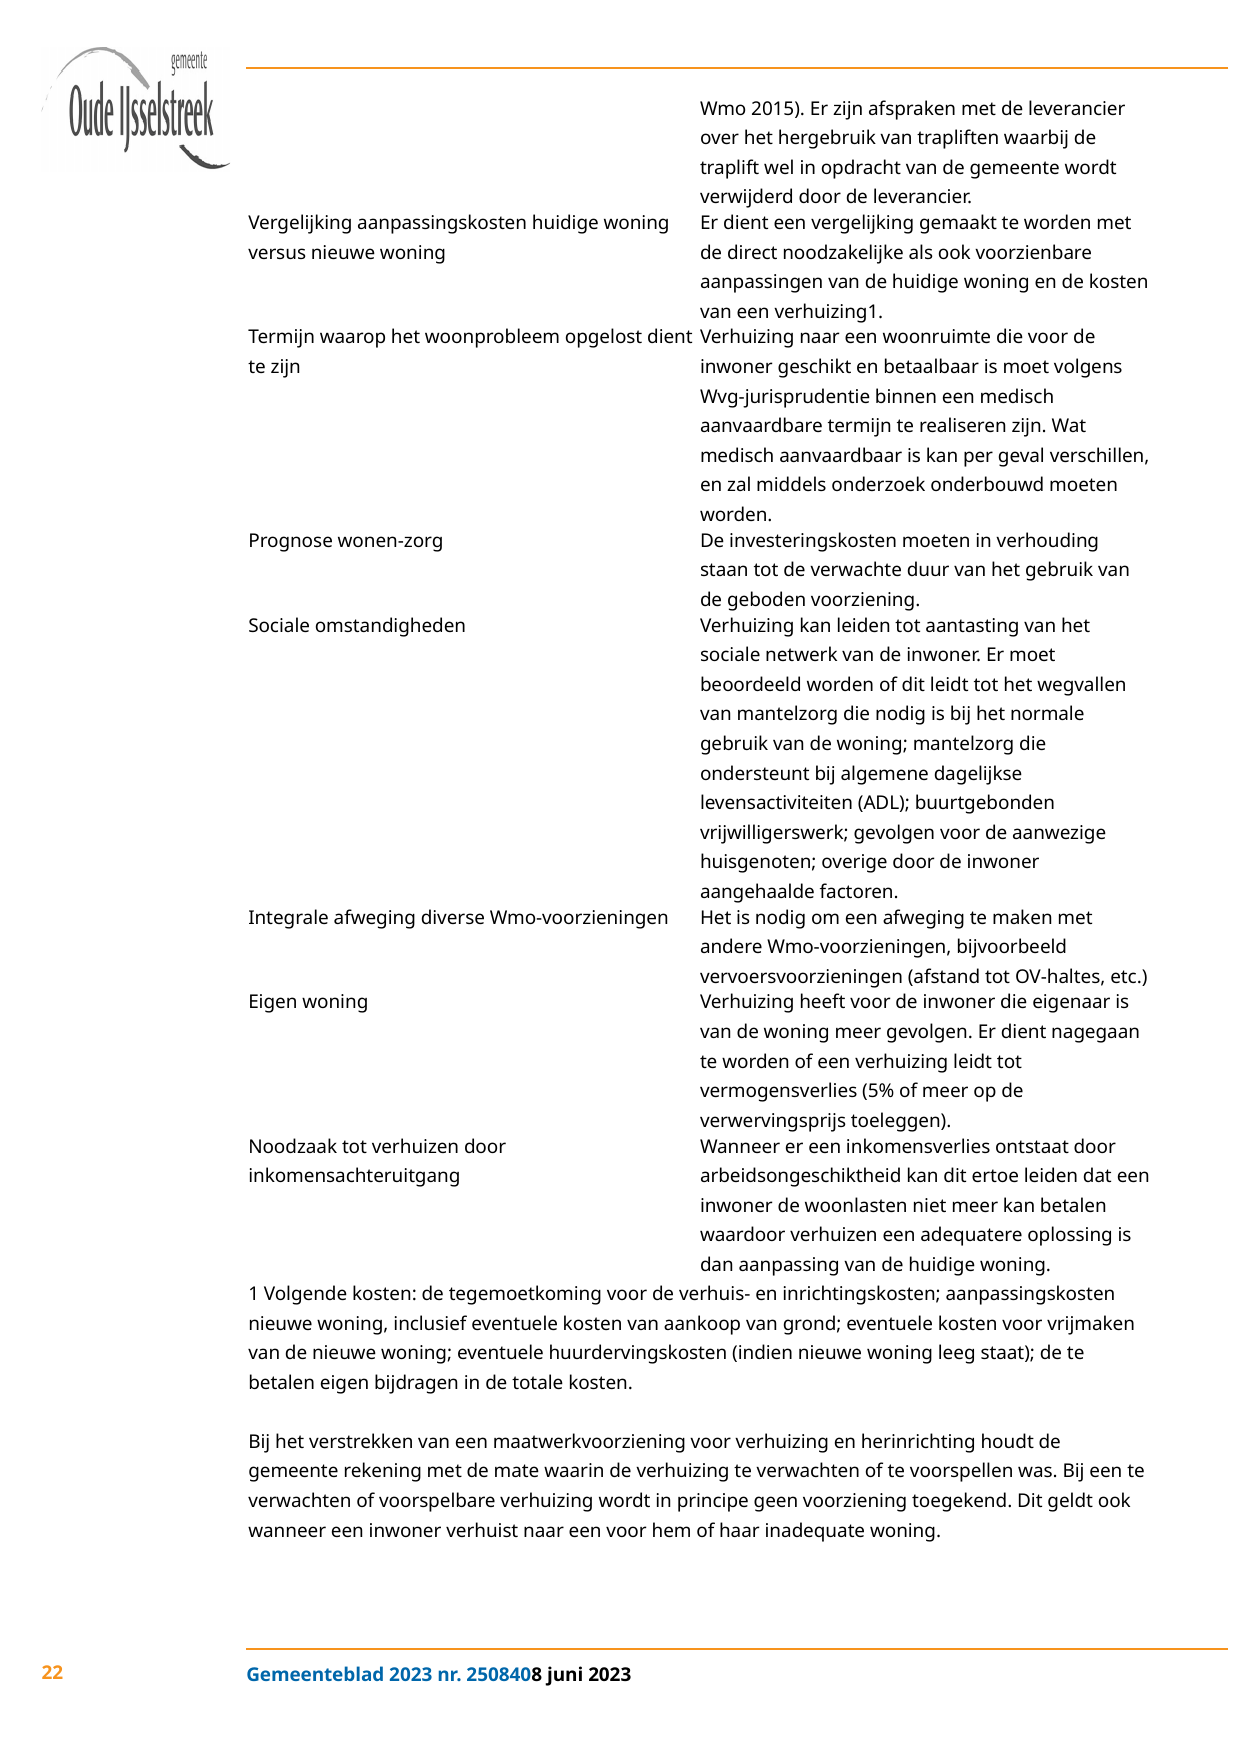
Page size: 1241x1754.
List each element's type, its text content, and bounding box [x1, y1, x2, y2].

table_cell Eigen woning [248, 989, 700, 1133]
table_cell [248, 95, 700, 209]
picture [41, 47, 231, 172]
table_cell Termijn waarop het woonprobleem opgelost dient te zijn [248, 324, 700, 527]
table_cell Vergelijking aanpassingskosten huidige woning versus nieuwe woning [248, 209, 700, 324]
table_cell Wanneer er een inkomensverlies ontstaat door arbeidsongeschiktheid kan dit ertoe leiden dat een inwoner de woonlasten niet meer kan betalen waardoor verhuizen een adequatere oplossing is dan aanpassing van de huidige woning. [700, 1133, 1152, 1277]
table_cell Verhuizing kan leiden tot aantasting van het sociale netwerk van de inwoner. Er moet beoordeeld worden of dit leidt tot het wegvallen van mantelzorg die nodig is bij het normale gebruik van de woning; mantelzorg die ondersteunt bij algemene dagelijkse levensactiviteiten (ADL); buurtgebonden vrijwilligerswerk; gevolgen voor de aanwezige huisgenoten; overige door de inwoner aangehaalde factoren. [700, 612, 1152, 904]
text 1 Volgende kosten: de tegemoetkoming voor de verhuis- en inrichtingskosten; aanpassingskosten nieuwe woning, inclusief eventuele kosten van aankoop van grond; eventuele kosten voor vrijmaken van de nieuwe woning; eventuele huurdervingskosten (indien nieuwe woning leeg staat); de te betalen eigen bijdragen in de totale kosten. [248, 1280, 1152, 1394]
table_cell Het is nodig om een afweging te maken met andere Wmo-voorzieningen, bijvoorbeeld vervoersvoorzieningen (afstand tot OV-haltes, etc.) [700, 904, 1152, 989]
table_cell Noodzaak tot verhuizen door inkomensachteruitgang [248, 1133, 700, 1277]
table_cell Verhuizing naar een woonruimte die voor de inwoner geschikt en betaalbaar is moet volgens Wvg-jurisprudentie binnen een medisch aanvaardbare termijn te realiseren zijn. Wat medisch aanvaardbaar is kan per geval verschillen, en zal middels onderzoek onderbouwd moeten worden. [700, 324, 1152, 527]
table_cell Er dient een vergelijking gemaakt te worden met de direct noodzakelijke als ook voorzienbare aanpassingen van de huidige woning en de kosten van een verhuizing1. [700, 209, 1152, 324]
table_cell Prognose wonen-zorg [248, 527, 700, 612]
table_cell Wmo 2015). Er zijn afspraken met de leverancier over het hergebruik van trapliften waarbij de traplift wel in opdracht van de gemeente wordt verwijderd door de leverancier. [700, 95, 1152, 209]
table_cell Sociale omstandigheden [248, 612, 700, 904]
table_cell Integrale afweging diverse Wmo-voorzieningen [248, 904, 700, 989]
text Bij het verstrekken van een maatwerkvoorziening voor verhuizing en herinrichting houdt de gemeente rekening met de mate waarin de verhuizing te verwachten of te voorspellen was. Bij een te verwachten of voorspelbare verhuizing wordt in principe geen voorziening toegekend. Dit geldt ook wanneer een inwoner verhuist naar een voor hem of haar inadequate woning. [248, 1428, 1152, 1542]
table_cell De investeringskosten moeten in verhouding staan tot de verwachte duur van het gebruik van de geboden voorziening. [700, 527, 1152, 612]
table_cell Verhuizing heeft voor de inwoner die eigenaar is van de woning meer gevolgen. Er dient nagegaan te worden of een verhuizing leidt tot vermogensverlies (5% of meer op de verwervingsprijs toeleggen). [700, 989, 1152, 1133]
